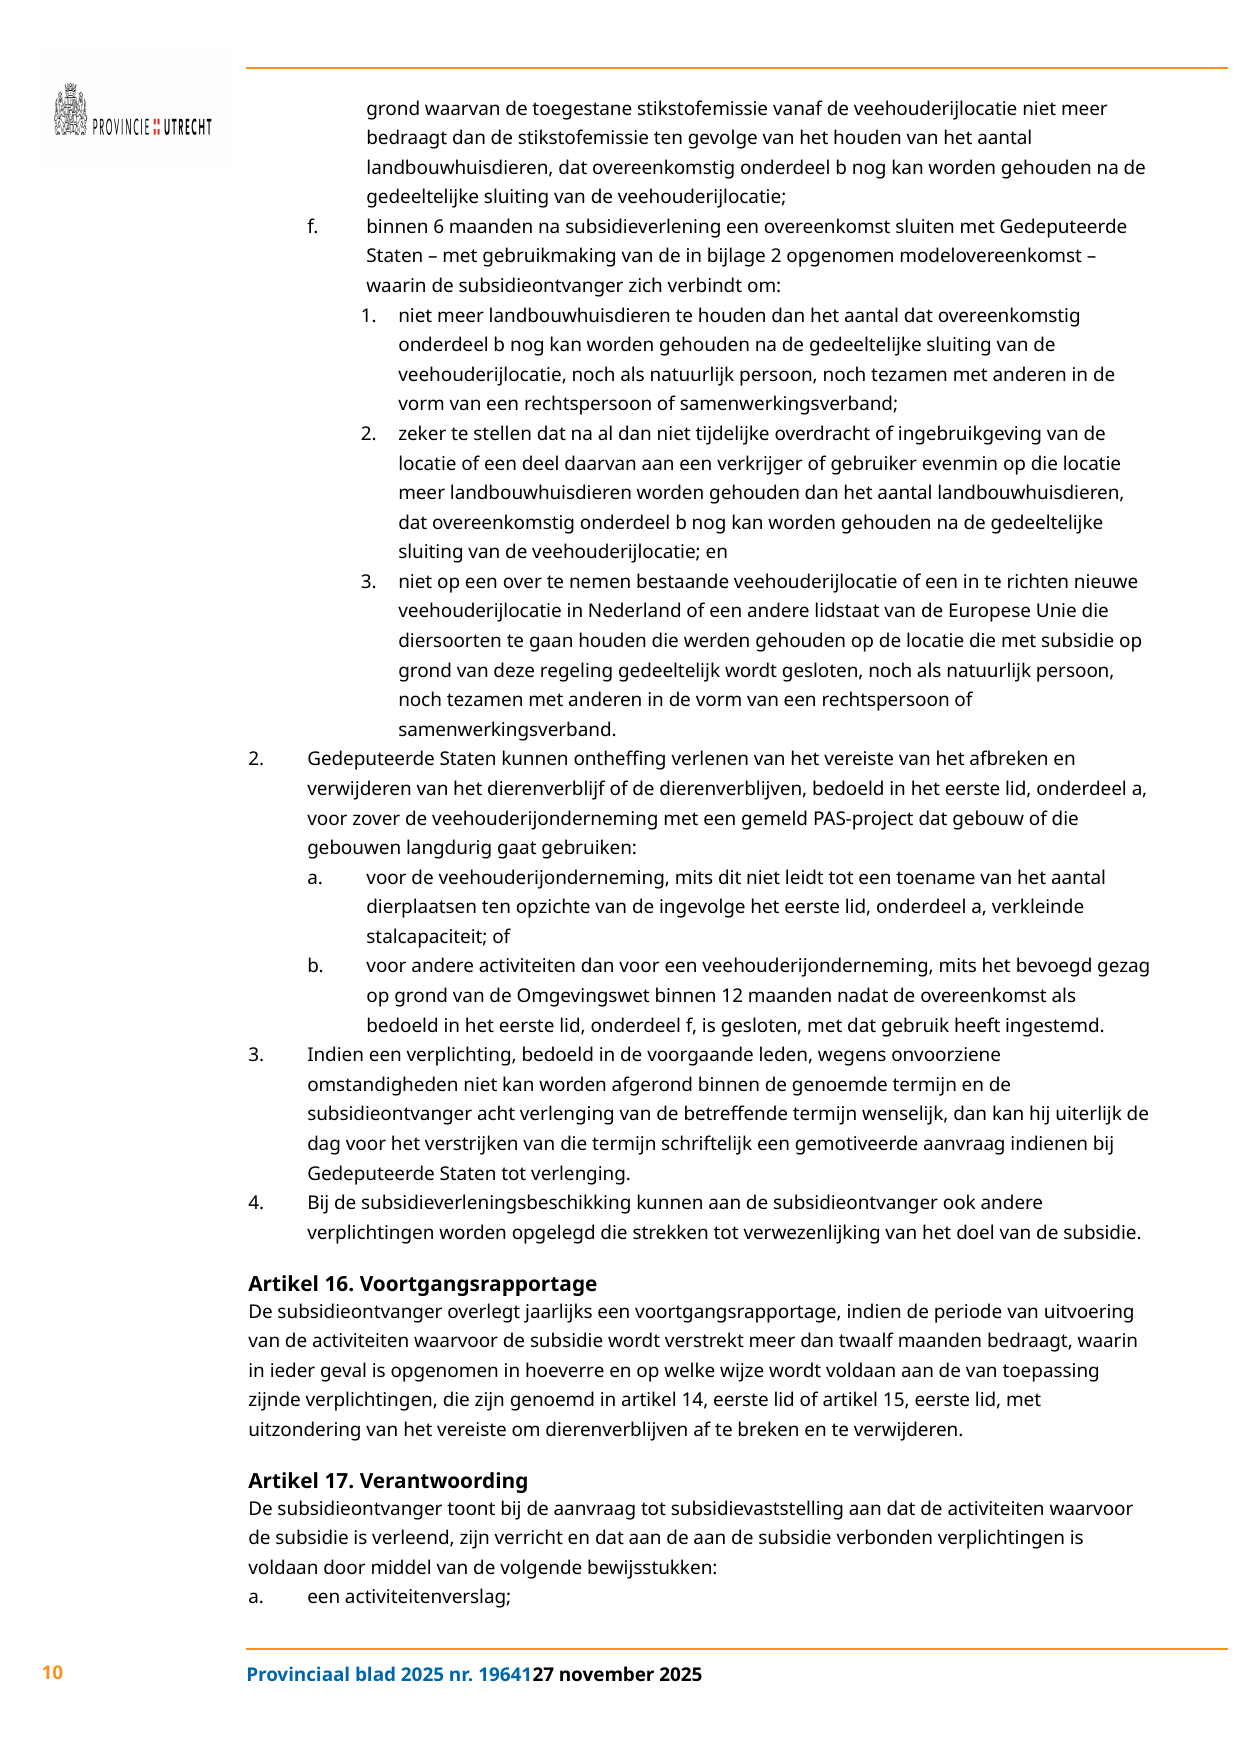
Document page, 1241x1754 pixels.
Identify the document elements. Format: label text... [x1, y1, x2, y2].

list niet meer landbouwhuisdieren te houden dan het aantal dat overeenkomstig onderdeel b nog kan worden gehouden na de gedeeltelijke sluiting van de veehouderijlocatie, noch als natuurlijk persoon, noch tezamen met anderen in de vorm van een rechtspersoon of samenwerkingsverband; [361, 302, 1152, 416]
list grond waarvan de toegestane stikstofemissie vanaf de veehouderijlocatie niet meer bedraagt dan de stikstofemissie ten gevolge van het houden van het aantal landbouwhuisdieren, dat overeenkomstig onderdeel b nog kan worden gehouden na de gedeeltelijke sluiting van de veehouderijlocatie; [307, 95, 1152, 209]
list voor de veehouderijonderneming, mits dit niet leidt tot een toename van het aantal dierplaatsen ten opzichte van de ingevolge het eerste lid, onderdeel a, verkleinde stalcapaciteit; of [307, 864, 1152, 949]
list zeker te stellen dat na al dan niet tijdelijke overdracht of ingebruikgeving van de locatie of een deel daarvan aan een verkrijger of gebruiker evenmin op die locatie meer landbouwhuisdieren worden gehouden dan het aantal landbouwhuisdieren, dat overeenkomstig onderdeel b nog kan worden gehouden na de gedeeltelijke sluiting van de veehouderijlocatie; en [361, 420, 1152, 564]
list Indien een verplichting, bedoeld in de voorgaande leden, wegens onvoorziene omstandigheden niet kan worden afgerond binnen de genoemde termijn en de subsidieontvanger acht verlenging van de betreffende termijn wenselijk, dan kan hij uiterlijk de dag voor het verstrijken van die termijn schriftelijk een gemotiveerde aanvraag indienen bij Gedeputeerde Staten tot verlenging. [248, 1041, 1152, 1186]
list niet op een over te nemen bestaande veehouderijlocatie of een in te richten nieuwe veehouderijlocatie in Nederland of een andere lidstaat van de Europese Unie die diersoorten te gaan houden die werden gehouden op de locatie die met subsidie op grond van deze regeling gedeeltelijk wordt gesloten, noch als natuurlijk persoon, noch tezamen met anderen in de vorm van een rechtspersoon of samenwerkingsverband. [361, 568, 1152, 742]
text Artikel 17. Verantwoording [248, 1467, 1152, 1495]
text Artikel 16. Voortgangsrapportage [248, 1269, 1152, 1298]
list Gedeputeerde Staten kunnen ontheffing verlenen van het vereiste van het afbreken en verwijderen van het dierenverblijf of de dierenverblijven, bedoeld in het eerste lid, onderdeel a, voor zover de veehouderijonderneming met een gemeld PAS-project dat gebouw of die gebouwen langdurig gaat gebruiken: [248, 746, 1152, 860]
list binnen 6 maanden na subsidieverlening een overeenkomst sluiten met Gedeputeerde Staten – met gebruikmaking van de in bijlage 2 opgenomen modelovereenkomst – waarin de subsidieontvanger zich verbindt om: [307, 213, 1152, 298]
text De subsidieontvanger toont bij de aanvraag tot subsidievaststelling aan dat de activiteiten waarvoor de subsidie is verleend, zijn verricht en dat aan de aan de subsidie verbonden verplichtingen is voldaan door middel van de volgende bewijsstukken: [248, 1495, 1152, 1580]
picture [41, 47, 231, 172]
list Bij de subsidieverleningsbeschikking kunnen aan de subsidieontvanger ook andere verplichtingen worden opgelegd die strekken tot verwezenlijking van het doel van de subsidie. [248, 1189, 1152, 1245]
list voor andere activiteiten dan voor een veehouderijonderneming, mits het bevoegd gezag op grond van de Omgevingswet binnen 12 maanden nadat de overeenkomst als bedoeld in het eerste lid, onderdeel f, is gesloten, met dat gebruik heeft ingestemd. [307, 953, 1152, 1038]
text De subsidieontvanger overlegt jaarlijks een voortgangsrapportage, indien de periode van uitvoering van de activiteiten waarvoor de subsidie wordt verstrekt meer dan twaalf maanden bedraagt, waarin in ieder geval is opgenomen in hoeverre en op welke wijze wordt voldaan aan de van toepassing zijnde verplichtingen, die zijn genoemd in artikel 14, eerste lid of artikel 15, eerste lid, met uitzondering van het vereiste om dierenverblijven af te breken en te verwijderen. [248, 1298, 1152, 1442]
list een activiteitenverslag; [248, 1584, 1152, 1609]
